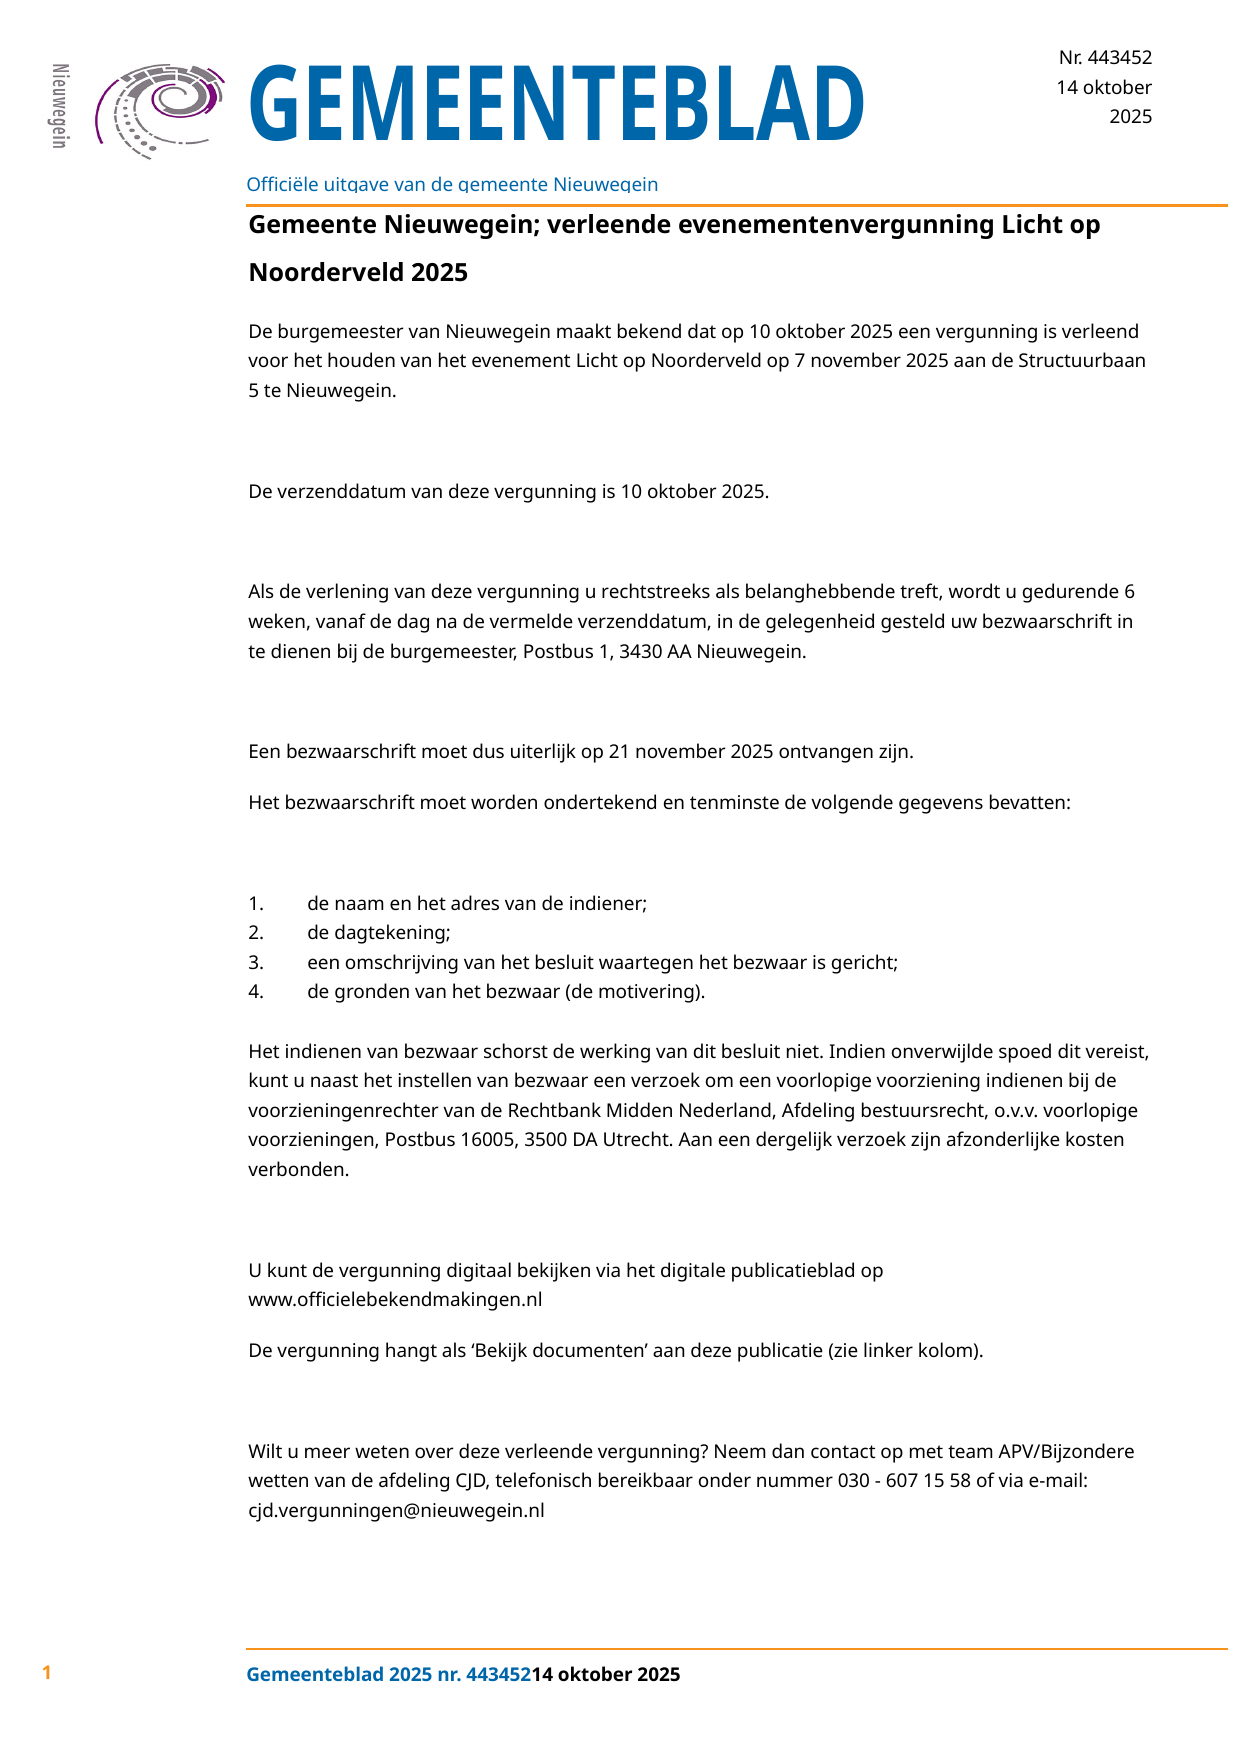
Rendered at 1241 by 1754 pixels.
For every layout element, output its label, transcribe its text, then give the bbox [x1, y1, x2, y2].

text Gemeente Nieuwegein; verleende evenementenvergunning Licht op Noorderveld 2025 [248, 207, 1152, 288]
list de gronden van het bezwaar (de motivering). [248, 979, 1152, 1004]
text U kunt de vergunning digitaal bekijken via het digitale publicatieblad op www.officielebekendmakingen.nl [248, 1257, 1152, 1312]
text Het indienen van bezwaar schorst de werking van dit besluit niet. Indien onverwijlde spoed dit vereist, kunt u naast het instellen van bezwaar een verzoek om een voorlopige voorziening indienen bij de voorzieningenrechter van de Rechtbank Midden Nederland, Afdeling bestuursrecht, o.v.v. voorlopige voorzieningen, Postbus 16005, 3500 DA Utrecht. Aan een dergelijk verzoek zijn afzonderlijke kosten verbonden. [248, 1038, 1152, 1182]
text De burgemeester van Nieuwegein maakt bekend dat op 10 oktober 2025 een vergunning is verleend voor het houden van het evenement Licht op Noorderveld op 7 november 2025 aan de Structuurbaan 5 te Nieuwegein. [248, 318, 1152, 403]
text De verzenddatum van deze vergunning is 10 oktober 2025. [248, 478, 1152, 504]
list de dagtekening; [248, 919, 1152, 945]
text Als de verlening van deze vergunning u rechtstreeks als belanghebbende treft, wordt u gedurende 6 weken, vanaf de dag na de vermelde verzenddatum, in de gelegenheid gesteld uw bezwaarschrift in te dienen bij de burgemeester, Postbus 1, 3430 AA Nieuwegein. [248, 579, 1152, 664]
text Een bezwaarschrift moet dus uiterlijk op 21 november 2025 ontvangen zijn. [248, 739, 1152, 764]
list de naam en het adres van de indiener; [248, 890, 1152, 916]
text Wilt u meer weten over deze verleende vergunning? Neem dan contact op met team APV/Bijzondere wetten van de afdeling CJD, telefonisch bereikbaar onder nummer 030 - 607 15 58 of via e-mail: cjd.vergunningen@nieuwegein.nl [248, 1438, 1152, 1523]
list een omschrijving van het besluit waartegen het bezwaar is gericht; [248, 949, 1152, 975]
text Het bezwaarschrift moet worden ondertekend en tenminste de volgende gegevens bevatten: [248, 789, 1152, 815]
text De vergunning hangt als ‘Bekijk documenten’ aan deze publicatie (zie linker kolom). [248, 1337, 1152, 1363]
picture [41, 47, 231, 172]
